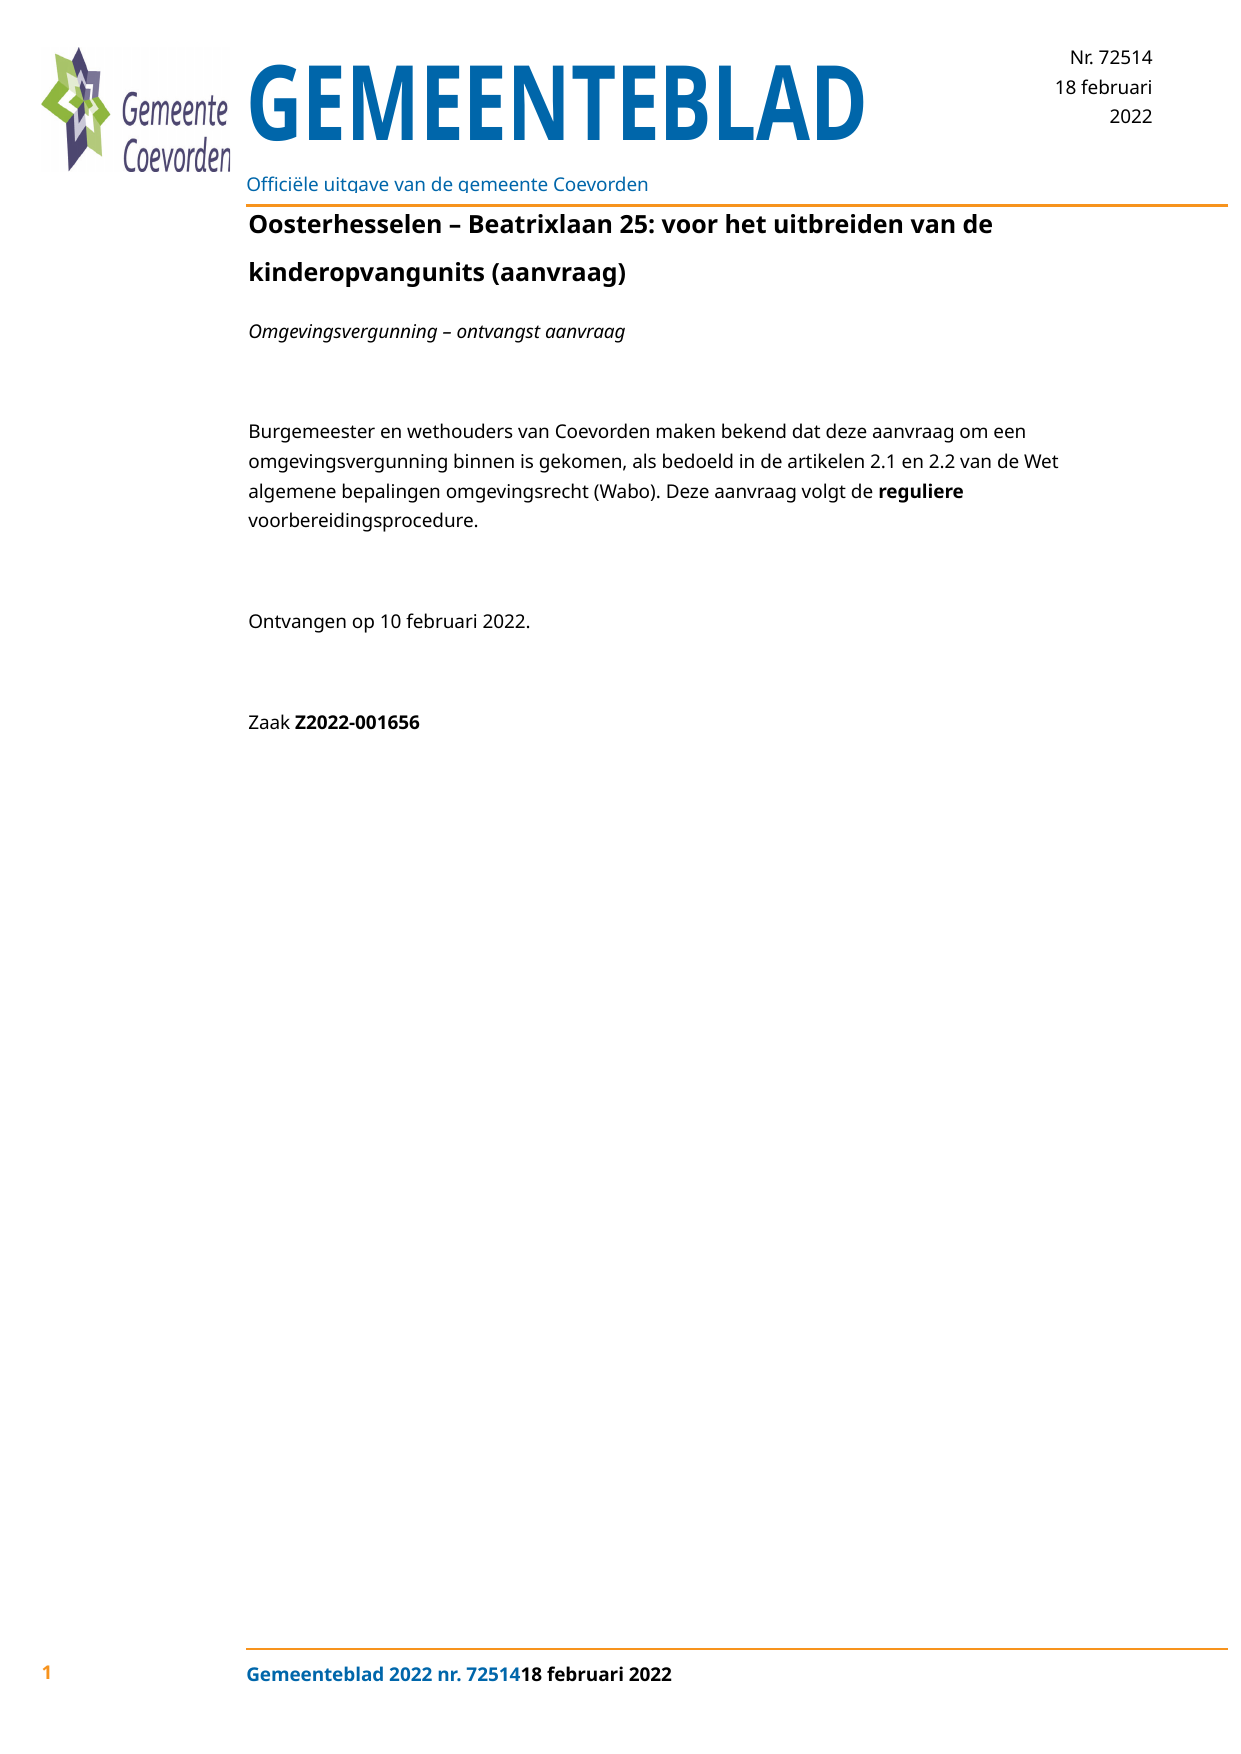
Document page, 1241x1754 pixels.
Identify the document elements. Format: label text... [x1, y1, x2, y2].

text Burgemeester en wethouders van Coevorden maken bekend dat deze aanvraag om een omgevingsvergunning binnen is gekomen, als bedoeld in de artikelen 2.1 en 2.2 van de Wet algemene bepalingen omgevingsrecht (Wabo). Deze aanvraag volgt de reguliere voorbereidingsprocedure. [248, 419, 1152, 533]
picture [41, 47, 231, 172]
text Ontvangen op 10 februari 2022. [248, 608, 1152, 634]
text Omgevingsvergunning – ontvangst aanvraag [248, 318, 1152, 344]
text Zaak Z2022-001656 [248, 709, 1152, 735]
text Oosterhesselen – Beatrixlaan 25: voor het uitbreiden van de kinderopvangunits (aanvraag) [248, 207, 1152, 288]
